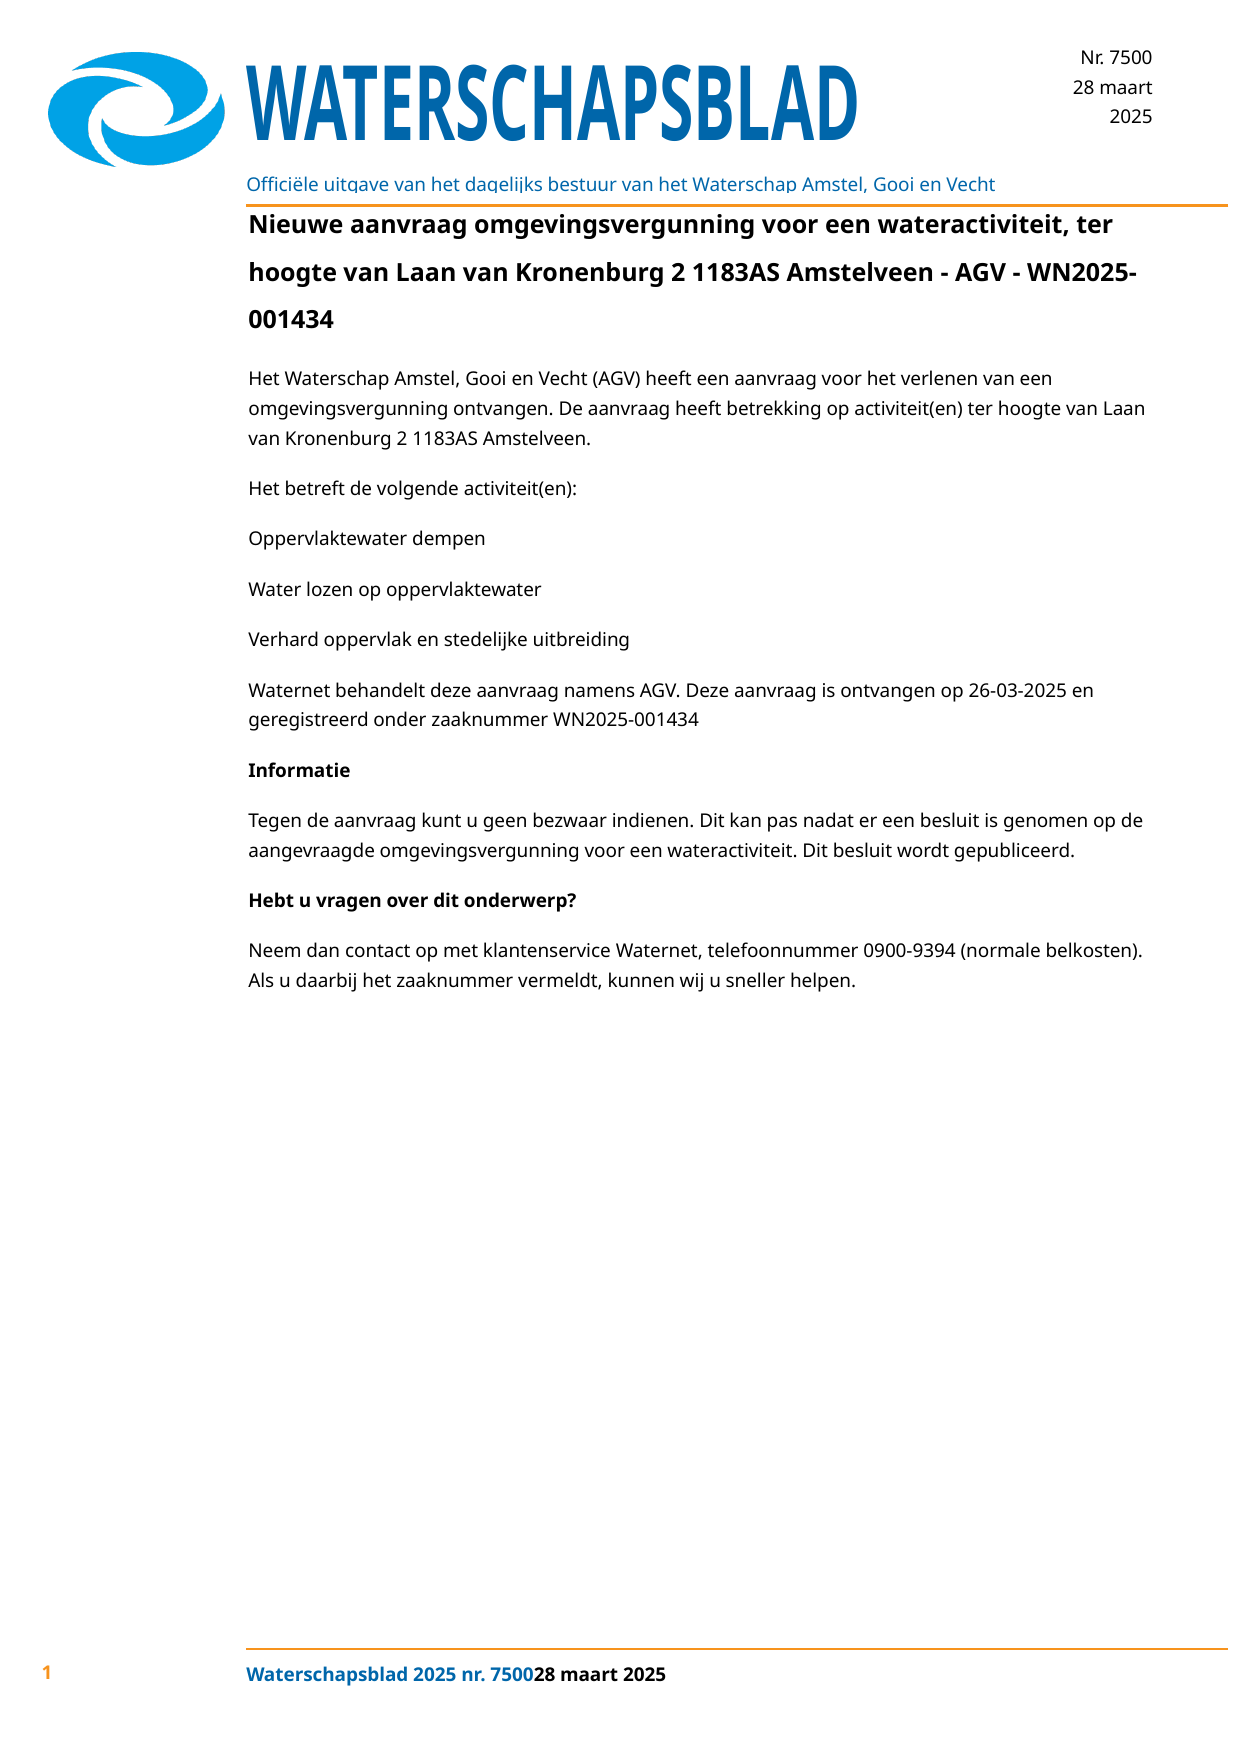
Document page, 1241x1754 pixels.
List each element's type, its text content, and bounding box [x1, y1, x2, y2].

text Het betreft de volgende activiteit(en): [248, 475, 1152, 501]
text Water lozen op oppervlaktewater [248, 576, 1152, 602]
text Neem dan contact op met klantenservice Waternet, telefoonnummer 0900-9394 (normale belkosten). Als u daarbij het zaaknummer vermeldt, kunnen wij u sneller helpen. [248, 938, 1152, 993]
text Verhard oppervlak en stedelijke uitbreiding [248, 626, 1152, 652]
text Hebt u vragen over dit onderwerp? [248, 887, 1152, 913]
text Nieuwe aanvraag omgevingsvergunning voor een wateractiviteit, ter hoogte van Laan van Kronenburg 2 1183AS Amstelveen - AGV - WN2025-001434 [248, 207, 1152, 336]
text Waternet behandelt deze aanvraag namens AGV. Deze aanvraag is ontvangen op 26-03-2025 en geregistreerd onder zaaknummer WN2025-001434 [248, 677, 1152, 732]
text Oppervlaktewater dempen [248, 526, 1152, 551]
text Tegen de aanvraag kunt u geen bezwaar indienen. Dit kan pas nadat er een besluit is genomen op de aangevraagde omgevingsvergunning voor een wateractiviteit. Dit besluit wordt gepubliceerd. [248, 807, 1152, 862]
text Het Waterschap Amstel, Gooi en Vecht (AGV) heeft een aanvraag voor het verlenen van een omgevingsvergunning ontvangen. De aanvraag heeft betrekking op activiteit(en) ter hoogte van Laan van Kronenburg 2 1183AS Amstelveen. [248, 366, 1152, 450]
text Informatie [248, 757, 1152, 782]
picture [41, 47, 231, 172]
